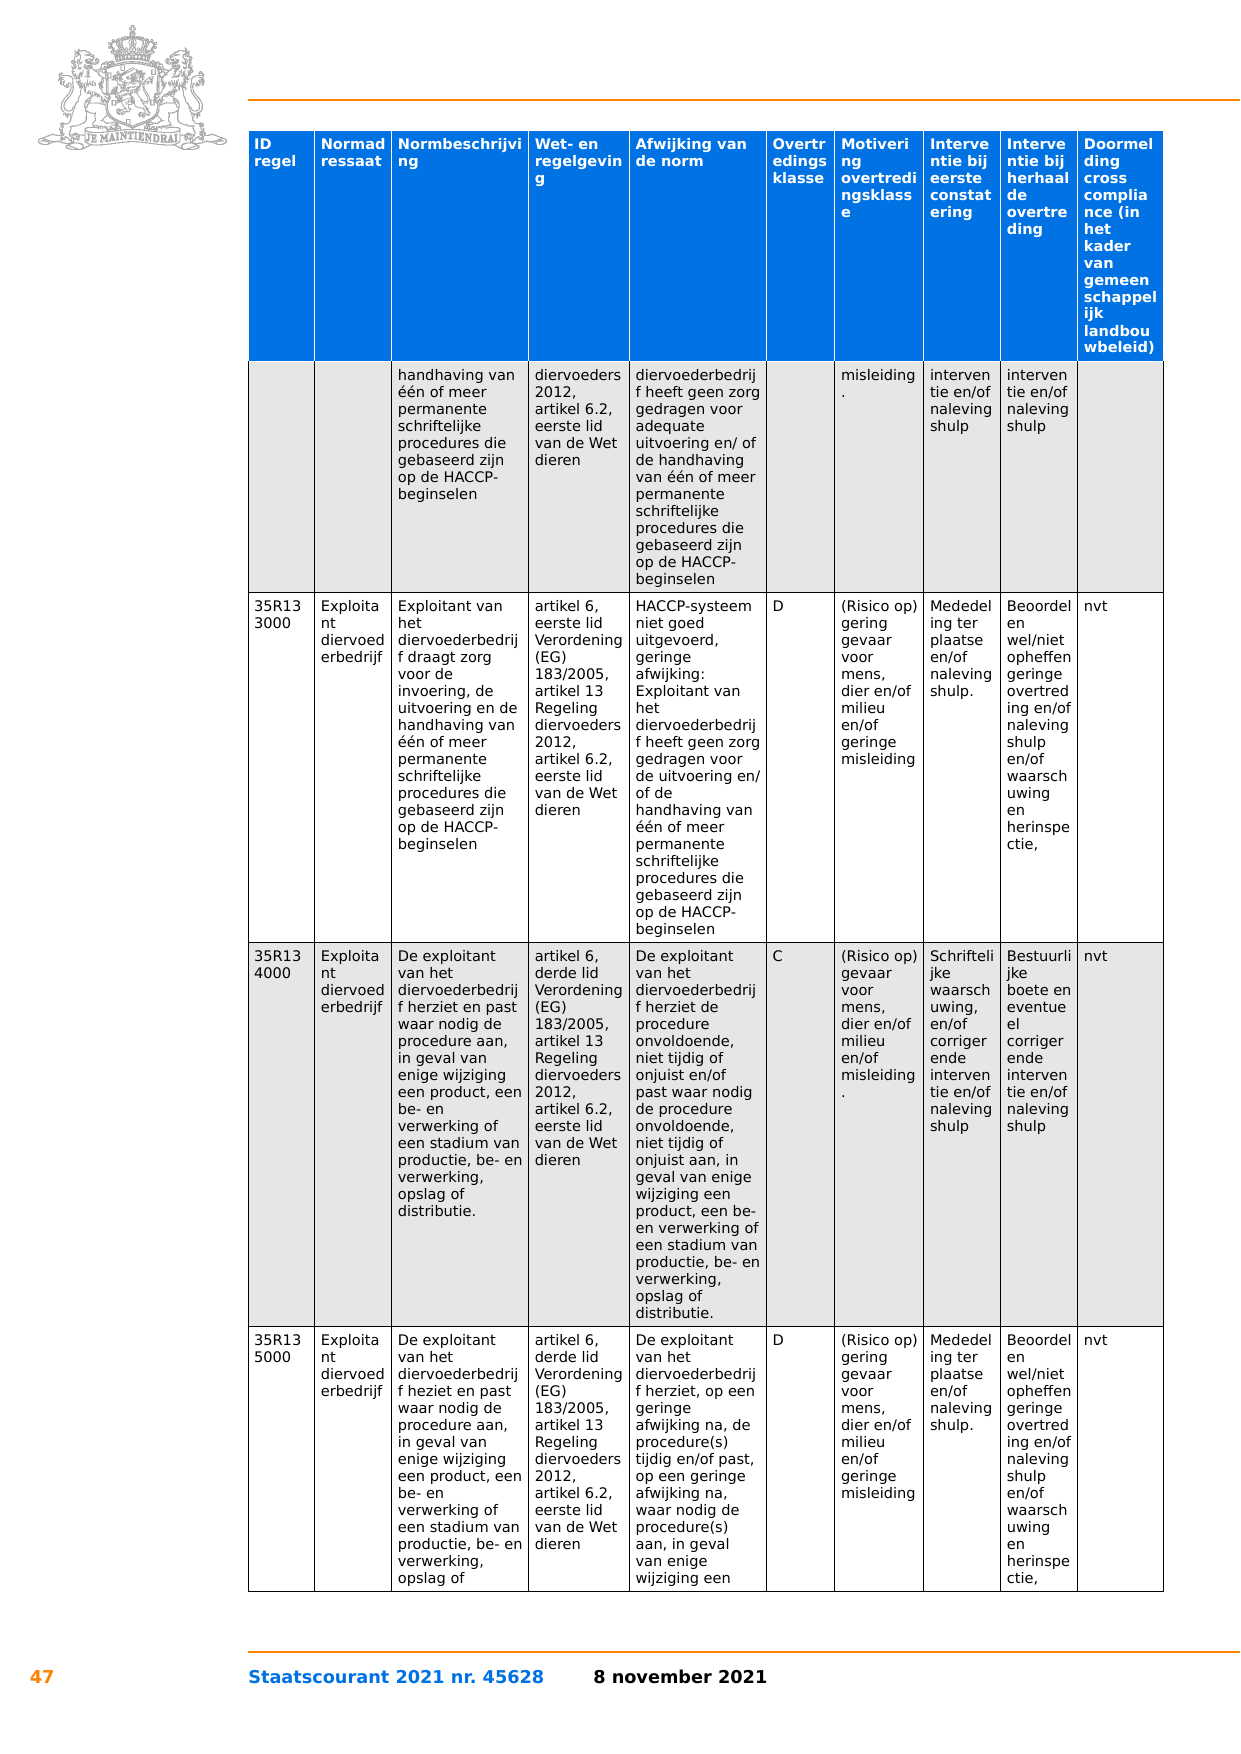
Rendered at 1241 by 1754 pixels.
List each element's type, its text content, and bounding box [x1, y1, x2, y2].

table_cell (Risico op) gevaar voor mens, dier en/of milieu en/of misleiding. [835, 943, 923, 1326]
picture [38, 25, 227, 150]
table_header Motivering overtredingsklasse [835, 131, 923, 361]
table_cell Exploitant van het diervoederbedrijf draagt zorg voor de invoering, de uitvoering en de handhaving van één of meer permanente schriftelijke procedures die gebaseerd zijn op de HACCP-beginselen [392, 593, 528, 942]
table_cell Exploitant diervoederbedrijf [315, 593, 391, 942]
table_cell Exploitant diervoederbedrijf [315, 943, 391, 1326]
table_cell D [767, 1327, 834, 1591]
table_cell artikel 6, derde lid Verordening (EG) 183/2005, artikel 13 Regeling diervoeders 2012, artikel 6.2, eerste lid van de Wet dieren [529, 1327, 629, 1591]
table_cell (Risico op) gering gevaar voor mens, dier en/of milieu en/of geringe misleiding [835, 593, 923, 942]
table_cell interventie en/of nalevingshulp [924, 362, 1000, 592]
table_cell [315, 362, 391, 592]
table_cell diervoederbedrijf heeft geen zorg gedragen voor adequate uitvoering en/ of de handhaving van één of meer permanente schriftelijke procedures die gebaseerd zijn op de HACCP-beginselen [630, 362, 766, 592]
table_cell [249, 362, 314, 592]
table_cell 35R135000 [249, 1327, 314, 1591]
table_cell De exploitant van het diervoederbedrijf herziet de procedure onvoldoende, niet tijdig of onjuist en/of past waar nodig de procedure onvoldoende, niet tijdig of onjuist aan, in geval van enige wijziging een product, een be- en verwerking of een stadium van productie, be- en verwerking, opslag of distributie. [630, 943, 766, 1326]
table_header Doormelding cross compliance (in het kader van gemeenschappelijk landbouwbeleid) [1078, 131, 1163, 361]
table_cell Bestuurlijke boete en eventueel corrigerende interventie en/of nalevingshulp [1001, 943, 1077, 1326]
table_cell De exploitant van het diervoederbedrijf heziet en past waar nodig de procedure aan, in geval van enige wijziging een product, een be- en verwerking of een stadium van productie, be- en verwerking, opslag of [392, 1327, 528, 1591]
table_cell HACCP-systeem niet goed uitgevoerd, geringe afwijking: Exploitant van het diervoederbedrijf heeft geen zorg gedragen voor de uitvoering en/ of de handhaving van één of meer permanente schriftelijke procedures die gebaseerd zijn op de HACCP-beginselen [630, 593, 766, 942]
table_cell handhaving van één of meer permanente schriftelijke procedures die gebaseerd zijn op de HACCP-beginselen [392, 362, 528, 592]
table_cell D [767, 593, 834, 942]
table_cell diervoeders 2012, artikel 6.2, eerste lid van de Wet dieren [529, 362, 629, 592]
table_cell nvt [1078, 943, 1163, 1326]
table_cell C [767, 943, 834, 1326]
table_cell Schriftelijke waarschuwing, en/of corrigerende interventie en/of nalevingshulp [924, 943, 1000, 1326]
table_header Normadressaat [315, 131, 391, 361]
table_cell misleiding. [835, 362, 923, 592]
table_cell Beoordelen wel/niet opheffen geringe overtreding en/of nalevingshulp en/of waarschuwing en herinspectie, [1001, 593, 1077, 942]
table_cell 35R134000 [249, 943, 314, 1326]
table_cell Beoordelen wel/niet opheffen geringe overtreding en/of nalevingshulp en/of waarschuwing en herinspectie, [1001, 1327, 1077, 1591]
table_cell nvt [1078, 593, 1163, 942]
table_cell nvt [1078, 1327, 1163, 1591]
table_cell artikel 6, derde lid Verordening (EG) 183/2005, artikel 13 Regeling diervoeders 2012, artikel 6.2, eerste lid van de Wet dieren [529, 943, 629, 1326]
table_cell Mededeling ter plaatse en/of nalevingshulp. [924, 593, 1000, 942]
table_cell artikel 6, eerste lid Verordening (EG) 183/2005, artikel 13 Regeling diervoeders 2012, artikel 6.2, eerste lid van de Wet dieren [529, 593, 629, 942]
table_header Normbeschrijving [392, 131, 528, 361]
table_cell interventie en/of nalevingshulp [1001, 362, 1077, 592]
table_cell 35R133000 [249, 593, 314, 942]
table_cell [767, 362, 834, 592]
table_header Interventie bij eerste constatering [924, 131, 1000, 361]
table_cell [1078, 362, 1163, 592]
table_header Afwijking van de norm [630, 131, 766, 361]
table_header Interventie bij herhaalde overtreding [1001, 131, 1077, 361]
table_header Wet- en regelgeving [529, 131, 629, 361]
table_cell (Risico op) gering gevaar voor mens, dier en/of milieu en/of geringe misleiding [835, 1327, 923, 1591]
table_cell Mededeling ter plaatse en/of nalevingshulp. [924, 1327, 1000, 1591]
table_cell De exploitant van het diervoederbedrijf herziet, op een geringe afwijking na, de procedure(s) tijdig en/of past, op een geringe afwijking na, waar nodig de procedure(s) aan, in geval van enige wijziging een [630, 1327, 766, 1591]
table_cell De exploitant van het diervoederbedrijf herziet en past waar nodig de procedure aan, in geval van enige wijziging een product, een be- en verwerking of een stadium van productie, be- en verwerking, opslag of distributie. [392, 943, 528, 1326]
table_cell Exploitant diervoederbedrijf [315, 1327, 391, 1591]
table_header Overtredingsklasse [767, 131, 834, 361]
table_header ID regel [249, 131, 314, 361]
